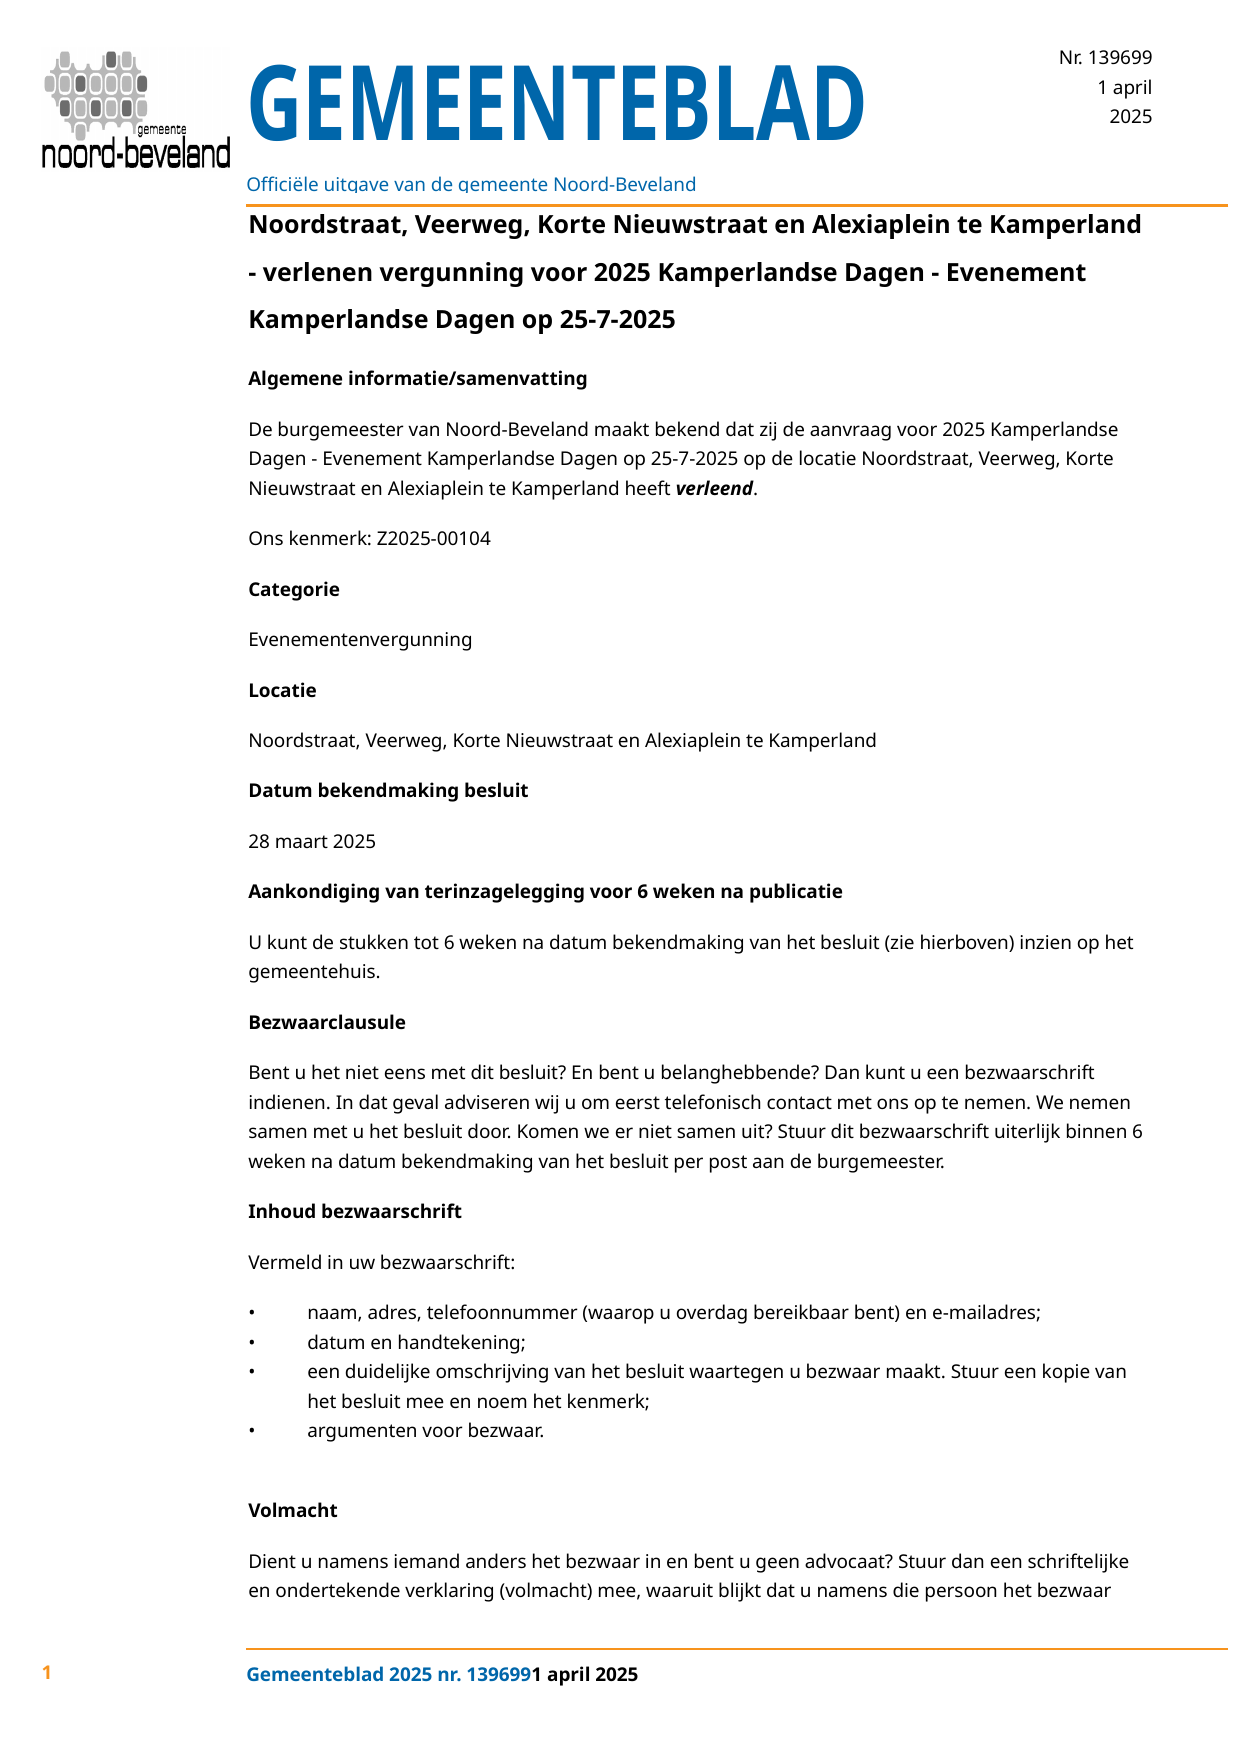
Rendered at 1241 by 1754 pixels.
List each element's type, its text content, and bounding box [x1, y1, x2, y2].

text Bezwaarclausule [248, 1009, 1152, 1034]
text Locatie [248, 677, 1152, 702]
list naam, adres, telefoonnummer (waarop u overdag bereikbaar bent) en e-mailadres; [248, 1299, 1152, 1325]
text 28 maart 2025 [248, 828, 1152, 854]
text Inhoud bezwaarschrift [248, 1198, 1152, 1224]
text Vermeld in uw bezwaarschrift: [248, 1249, 1152, 1274]
list een duidelijke omschrijving van het besluit waartegen u bezwaar maakt. Stuur een kopie van het besluit mee en noem het kenmerk; [248, 1358, 1152, 1414]
list argumenten voor bezwaar. [248, 1418, 1152, 1443]
list datum en handtekening; [248, 1329, 1152, 1354]
text Dient u namens iemand anders het bezwaar in en bent u geen advocaat? Stuur dan een schriftelijke en ondertekende verklaring (volmacht) mee, waaruit blijkt dat u namens die persoon het bezwaar [248, 1548, 1152, 1603]
text De burgemeester van Noord-Beveland maakt bekend dat zij de aanvraag voor 2025 Kamperlandse Dagen - Evenement Kamperlandse Dagen op 25-7-2025 op de locatie Noordstraat, Veerweg, Korte Nieuwstraat en Alexiaplein te Kamperland heeft verleend. [248, 416, 1152, 501]
text Evenementenvergunning [248, 626, 1152, 652]
text Noordstraat, Veerweg, Korte Nieuwstraat en Alexiaplein te Kamperland [248, 727, 1152, 753]
text Aankondiging van terinzagelegging voor 6 weken na publicatie [248, 878, 1152, 904]
text Categorie [248, 576, 1152, 602]
text Ons kenmerk: Z2025-00104 [248, 526, 1152, 551]
picture [41, 47, 231, 172]
text Bent u het niet eens met dit besluit? En bent u belanghebbende? Dan kunt u een bezwaarschrift indienen. In dat geval adviseren wij u om eerst telefonisch contact met ons op te nemen. We nemen samen met u het besluit door. Komen we er niet samen uit? Stuur dit bezwaarschrift uiterlijk binnen 6 weken na datum bekendmaking van het besluit per post aan de burgemeester. [248, 1059, 1152, 1174]
text Noordstraat, Veerweg, Korte Nieuwstraat en Alexiaplein te Kamperland - verlenen vergunning voor 2025 Kamperlandse Dagen - Evenement Kamperlandse Dagen op 25-7-2025 [248, 207, 1152, 336]
text U kunt de stukken tot 6 weken na datum bekendmaking van het besluit (zie hierboven) inzien op het gemeentehuis. [248, 929, 1152, 984]
text Datum bekendmaking besluit [248, 778, 1152, 803]
text Algemene informatie/samenvatting [248, 366, 1152, 391]
text Volmacht [248, 1498, 1152, 1523]
